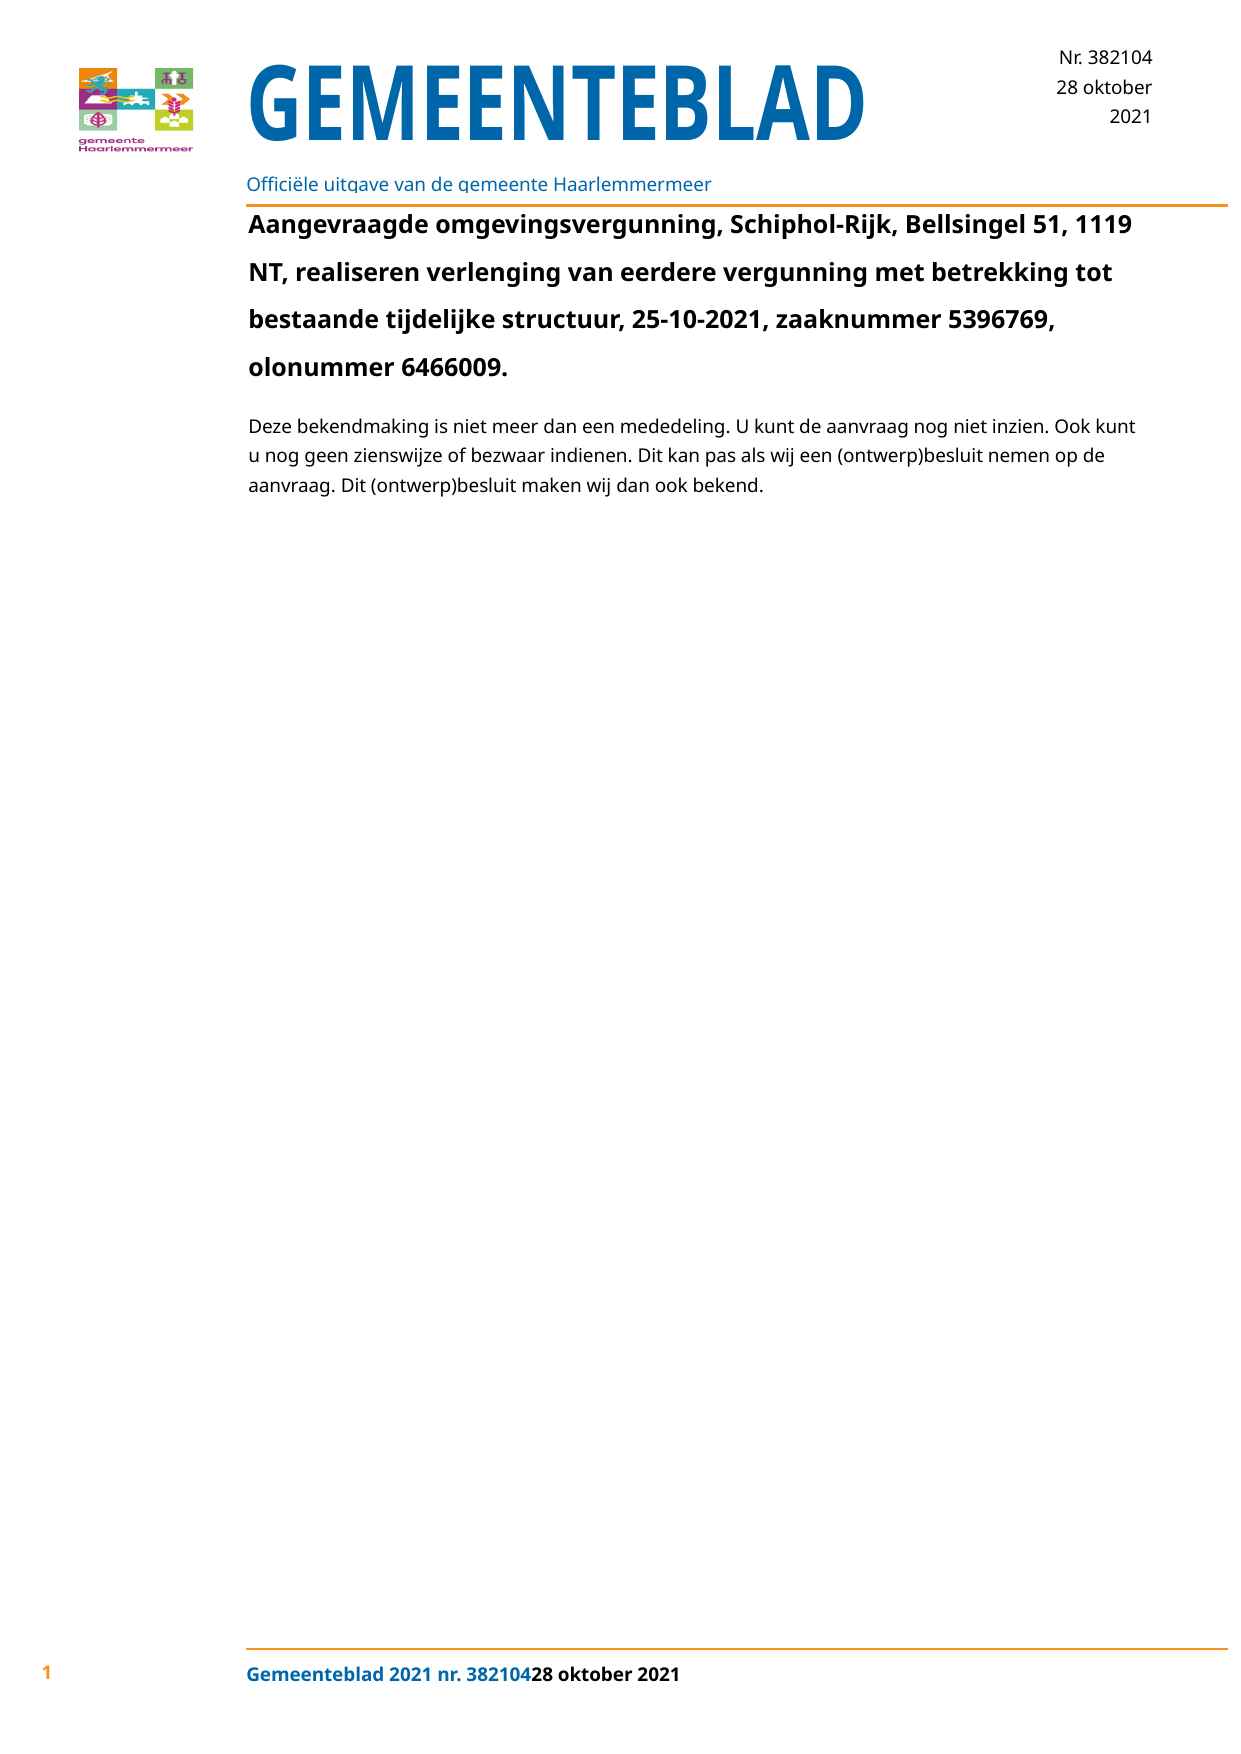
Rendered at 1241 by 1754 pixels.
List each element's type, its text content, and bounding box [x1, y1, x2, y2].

text Deze bekendmaking is niet meer dan een mededeling. U kunt de aanvraag nog niet inzien. Ook kunt u nog geen zienswijze of bezwaar indienen. Dit kan pas als wij een (ontwerp)besluit nemen op de aanvraag. Dit (ontwerp)besluit maken wij dan ook bekend. [248, 413, 1152, 498]
text Aangevraagde omgevingsvergunning, Schiphol-Rijk, Bellsingel 51, 1119 NT, realiseren verlenging van eerdere vergunning met betrekking tot bestaande tijdelijke structuur, 25-10-2021, zaaknummer 5396769, olonummer 6466009. [248, 207, 1152, 384]
picture [41, 47, 231, 172]
